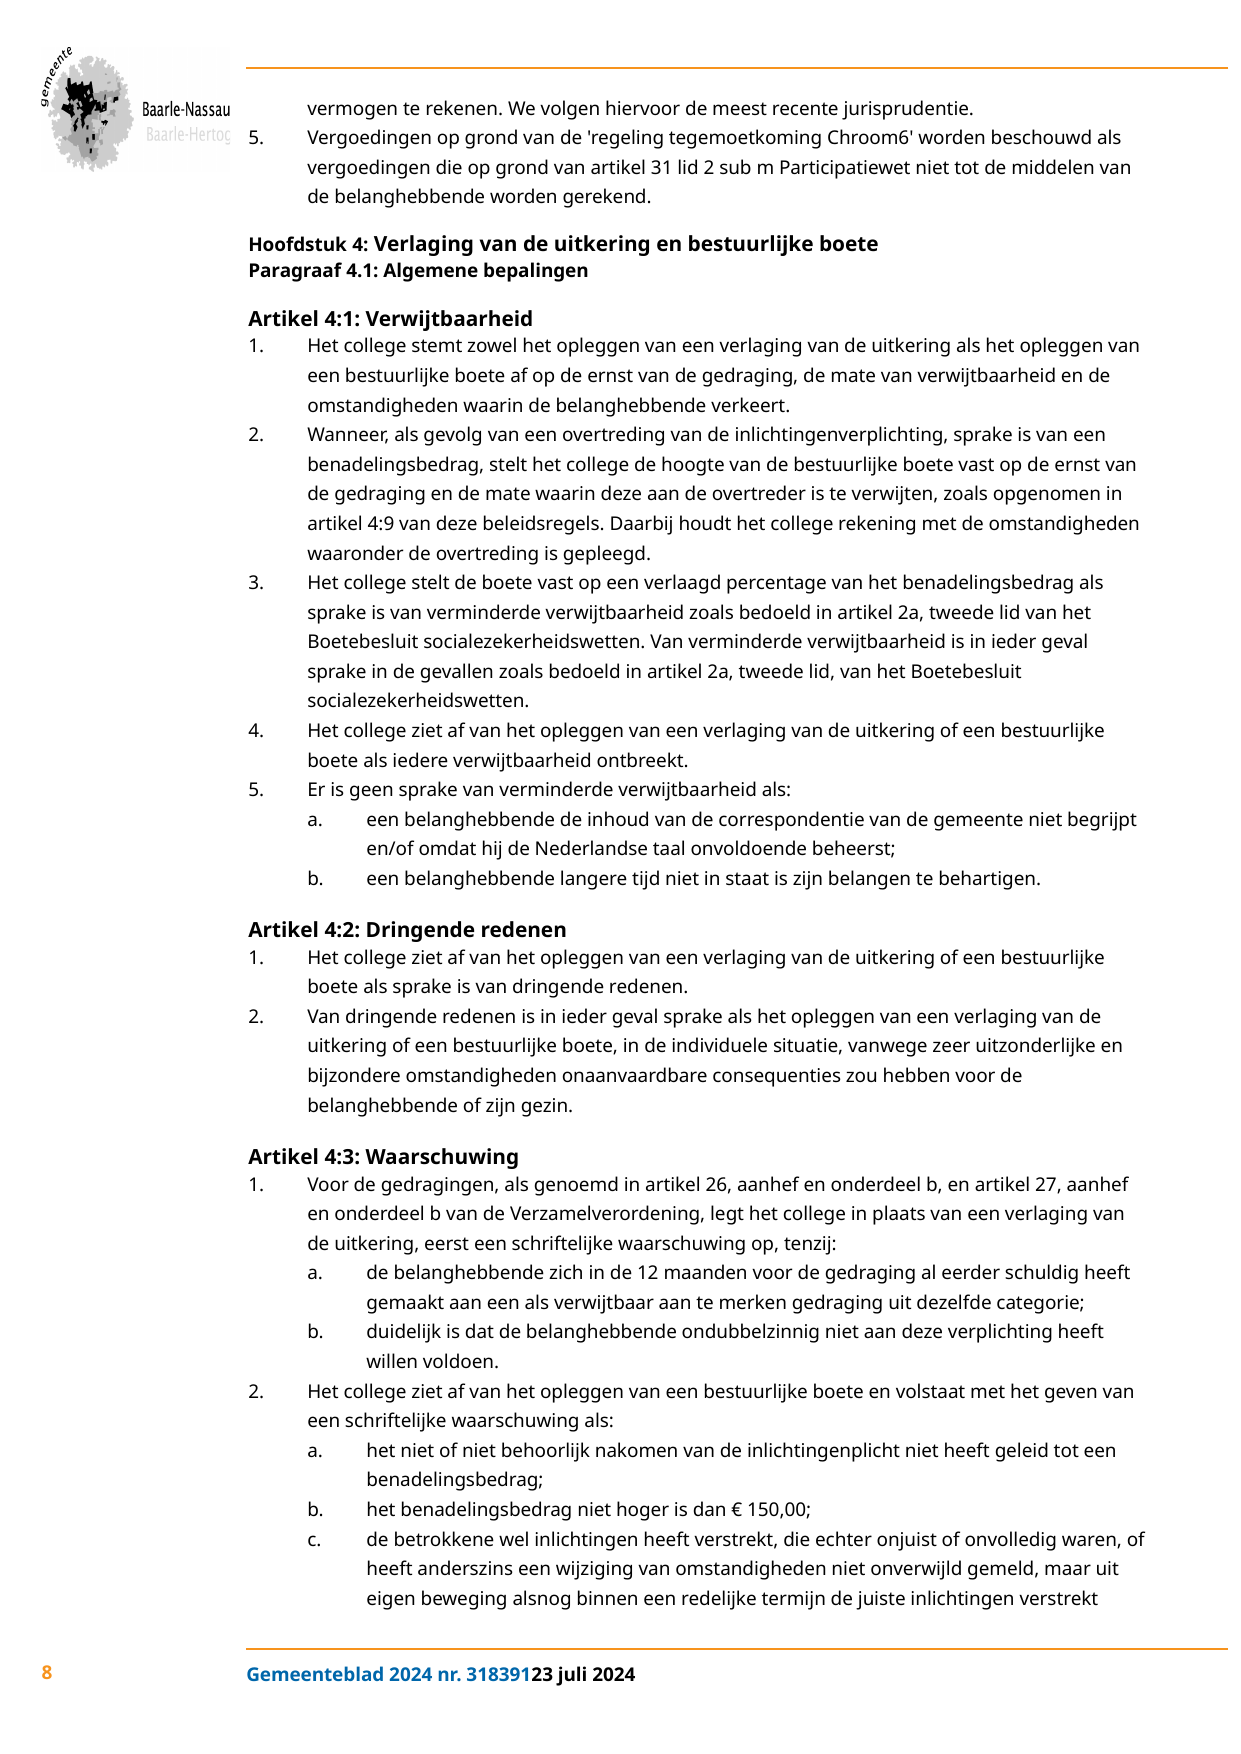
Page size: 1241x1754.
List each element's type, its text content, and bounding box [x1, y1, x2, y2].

list Voor de gedragingen, als genoemd in artikel 26, aanhef en onderdeel b, en artikel 27, aanhef en onderdeel b van de Verzamelverordening, legt het college in plaats van een verlaging van de uitkering, eerst een schriftelijke waarschuwing op, tenzij: [248, 1171, 1152, 1256]
list het niet of niet behoorlijk nakomen van de inlichtingenplicht niet heeft geleid tot een benadelingsbedrag; [307, 1437, 1152, 1492]
text Artikel 4:1: Verwijtbaarheid [248, 304, 1152, 333]
list de belanghebbende zich in de 12 maanden voor de gedraging al eerder schuldig heeft gemaakt aan een als verwijtbaar aan te merken gedraging uit dezelfde categorie; [307, 1259, 1152, 1315]
list de betrokkene wel inlichtingen heeft verstrekt, die echter onjuist of onvolledig waren, of heeft anderszins een wijziging van omstandigheden niet onverwijld gemeld, maar uit eigen beweging alsnog binnen een redelijke termijn de juiste inlichtingen verstrekt [307, 1526, 1152, 1611]
list Van dringende redenen is in ieder geval sprake als het opleggen van een verlaging van de uitkering of een bestuurlijke boete, in de individuele situatie, vanwege zeer uitzonderlijke en bijzondere omstandigheden onaanvaardbare consequenties zou hebben voor de belanghebbende of zijn gezin. [248, 1003, 1152, 1118]
list Wanneer, als gevolg van een overtreding van de inlichtingenverplichting, sprake is van een benadelingsbedrag, stelt het college de hoogte van de bestuurlijke boete vast op de ernst van de gedraging en de mate waarin deze aan de overtreder is te verwijten, zoals opgenomen in artikel 4:9 van deze beleidsregels. Daarbij houdt het college rekening met de omstandigheden waaronder de overtreding is gepleegd. [248, 421, 1152, 565]
list Het college ziet af van het opleggen van een verlaging van de uitkering of een bestuurlijke boete als sprake is van dringende redenen. [248, 944, 1152, 999]
list duidelijk is dat de belanghebbende ondubbelzinnig niet aan deze verplichting heeft willen voldoen. [307, 1319, 1152, 1374]
text Artikel 4:3: Waarschuwing [248, 1142, 1152, 1171]
text Hoofdstuk 4: Verlaging van de uitkering en bestuurlijke boete [248, 229, 1152, 258]
text Paragraaf 4.1: Algemene bepalingen [248, 258, 1152, 283]
picture [41, 47, 231, 172]
list Het college stemt zowel het opleggen van een verlaging van de uitkering als het opleggen van een bestuurlijke boete af op de ernst van de gedraging, de mate van verwijtbaarheid en de omstandigheden waarin de belanghebbende verkeert. [248, 333, 1152, 417]
list een belanghebbende langere tijd niet in staat is zijn belangen te behartigen. [307, 865, 1152, 891]
list Het college ziet af van het opleggen van een bestuurlijke boete en volstaat met het geven van een schriftelijke waarschuwing als: [248, 1378, 1152, 1433]
list Het college ziet af van het opleggen van een verlaging van de uitkering of een bestuurlijke boete als iedere verwijtbaarheid ontbreekt. [248, 717, 1152, 772]
list Er is geen sprake van verminderde verwijtbaarheid als: [248, 776, 1152, 802]
text Artikel 4:2: Dringende redenen [248, 916, 1152, 944]
list vermogen te rekenen. We volgen hiervoor de meest recente jurisprudentie. [248, 95, 1152, 121]
list het benadelingsbedrag niet hoger is dan € 150,00; [307, 1496, 1152, 1522]
list Vergoedingen op grond van de 'regeling tegemoetkoming Chroom6' worden beschouwd als vergoedingen die op grond van artikel 31 lid 2 sub m Participatiewet niet tot de middelen van de belanghebbende worden gerekend. [248, 124, 1152, 209]
list Het college stelt de boete vast op een verlaagd percentage van het benadelingsbedrag als sprake is van verminderde verwijtbaarheid zoals bedoeld in artikel 2a, tweede lid van het Boetebesluit socialezekerheidswetten. Van verminderde verwijtbaarheid is in ieder geval sprake in de gevallen zoals bedoeld in artikel 2a, tweede lid, van het Boetebesluit socialezekerheidswetten. [248, 569, 1152, 713]
list een belanghebbende de inhoud van de correspondentie van de gemeente niet begrijpt en/of omdat hij de Nederlandse taal onvoldoende beheerst; [307, 806, 1152, 861]
